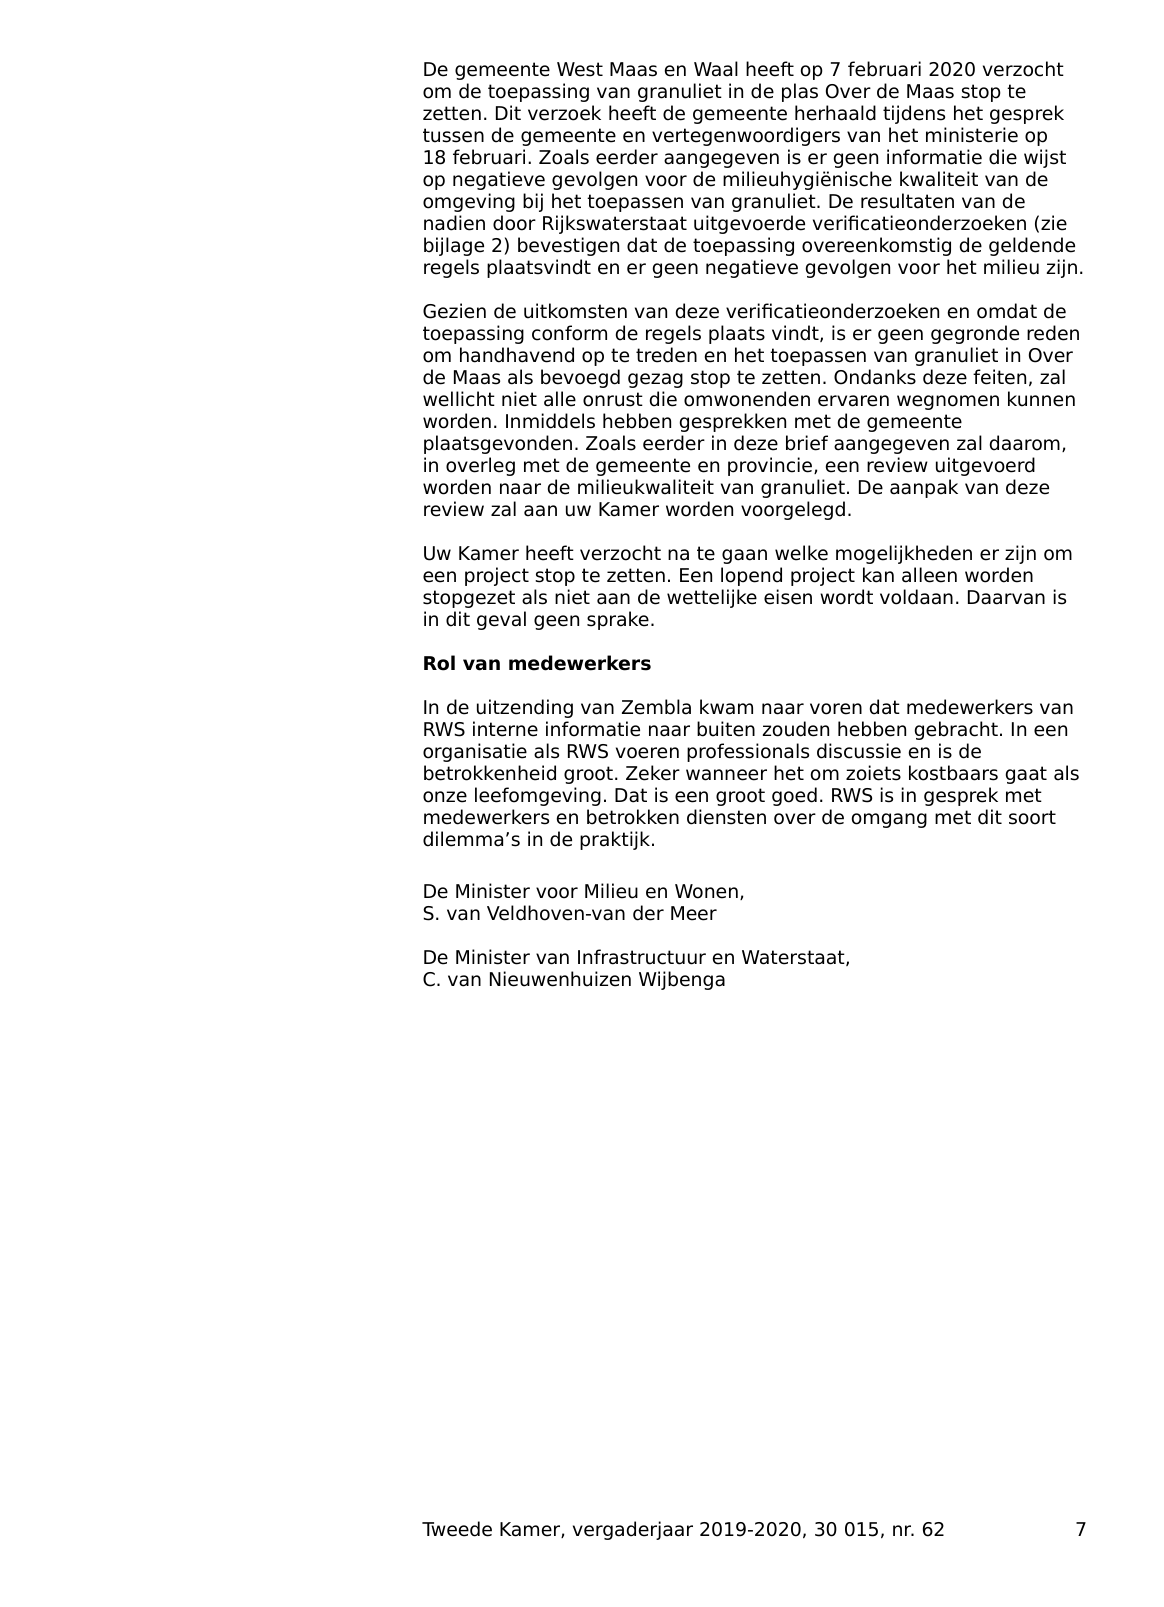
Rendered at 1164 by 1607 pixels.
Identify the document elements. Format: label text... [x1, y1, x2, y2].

text De Minister van Infrastructuur en Waterstaat, C. van Nieuwenhuizen Wijbenga [422, 947, 1087, 991]
text In de uitzending van Zembla kwam naar voren dat medewerkers van RWS interne informatie naar buiten zouden hebben gebracht. In een organisatie als RWS voeren professionals discussie en is de betrokkenheid groot. Zeker wanneer het om zoiets kostbaars gaat als onze leefomgeving. Dat is een groot goed. RWS is in gesprek met medewerkers en betrokken diensten over de omgang met dit soort dilemma’s in de praktijk. [422, 697, 1087, 851]
text Gezien de uitkomsten van deze verificatieonderzoeken en omdat de toepassing conform de regels plaats vindt, is er geen gegronde reden om handhavend op te treden en het toepassen van granuliet in Over de Maas als bevoegd gezag stop te zetten. Ondanks deze feiten, zal wellicht niet alle onrust die omwonenden ervaren wegnomen kunnen worden. Inmiddels hebben gesprekken met de gemeente plaatsgevonden. Zoals eerder in deze brief aangegeven zal daarom, in overleg met de gemeente en provincie, een review uitgevoerd worden naar de milieukwaliteit van granuliet. De aanpak van deze review zal aan uw Kamer worden voorgelegd. [422, 301, 1087, 521]
subtitle Rol van medewerkers [422, 653, 1087, 675]
text De Minister voor Milieu en Wonen, S. van Veldhoven-van der Meer [422, 881, 1087, 925]
text Uw Kamer heeft verzocht na te gaan welke mogelijkheden er zijn om een project stop te zetten. Een lopend project kan alleen worden stopgezet als niet aan de wettelijke eisen wordt voldaan. Daarvan is in dit geval geen sprake. [422, 543, 1087, 631]
text De gemeente West Maas en Waal heeft op 7 februari 2020 verzocht om de toepassing van granuliet in de plas Over de Maas stop te zetten. Dit verzoek heeft de gemeente herhaald tijdens het gesprek tussen de gemeente en vertegenwoordigers van het ministerie op 18 februari. Zoals eerder aangegeven is er geen informatie die wijst op negatieve gevolgen voor de milieuhygiënische kwaliteit van de omgeving bij het toepassen van granuliet. De resultaten van de nadien door Rijkswaterstaat uitgevoerde verificatieonderzoeken (zie bijlage 2) bevestigen dat de toepassing overeenkomstig de geldende regels plaatsvindt en er geen negatieve gevolgen voor het milieu zijn. [422, 59, 1087, 279]
